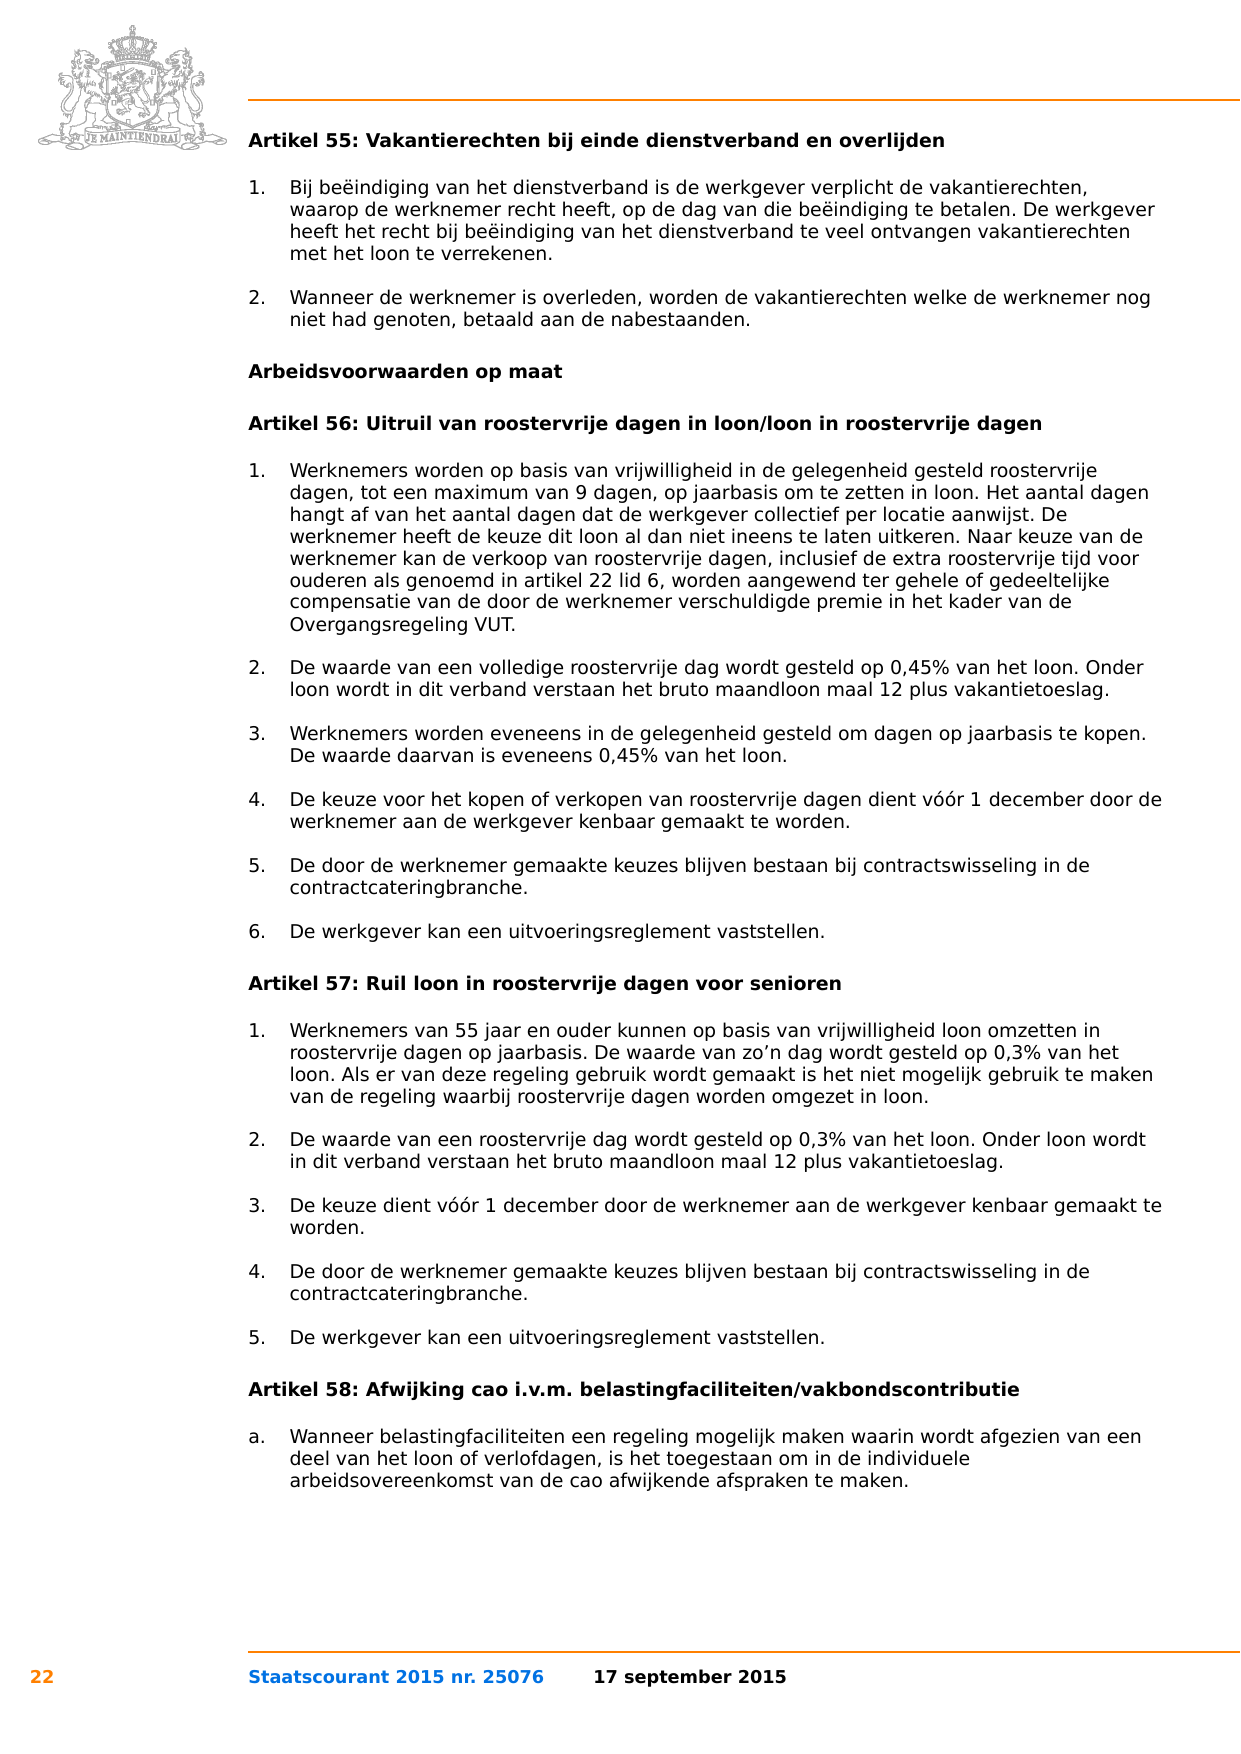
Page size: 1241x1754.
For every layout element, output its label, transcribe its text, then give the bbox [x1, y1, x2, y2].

text 2. Wanneer de werknemer is overleden, worden de vakantierechten welke de werknemer nog niet had genoten, betaald aan de nabestaanden. [248, 287, 1163, 331]
text 2. De waarde van een volledige roostervrije dag wordt gesteld op 0,45% van het loon. Onder loon wordt in dit verband verstaan het bruto maandloon maal 12 plus vakantietoeslag. [248, 657, 1163, 701]
text 4. De door de werknemer gemaakte keuzes blijven bestaan bij contractswisseling in de contractcateringbranche. [248, 1261, 1163, 1305]
subtitle Artikel 58: Afwijking cao i.v.m. belastingfaciliteiten/vakbondscontributie [248, 1379, 1163, 1401]
text 1. Bij beëindiging van het dienstverband is de werkgever verplicht de vakantierechten, waarop de werknemer recht heeft, op de dag van die beëindiging te betalen. De werkgever heeft het recht bij beëindiging van het dienstverband te veel ontvangen vakantierechten met het loon te verrekenen. [248, 177, 1163, 265]
text 1. Werknemers worden op basis van vrijwilligheid in de gelegenheid gesteld roostervrije dagen, tot een maximum van 9 dagen, op jaarbasis om te zetten in loon. Het aantal dagen hangt af van het aantal dagen dat de werkgever collectief per locatie aanwijst. De werknemer heeft de keuze dit loon al dan niet ineens te laten uitkeren. Naar keuze van de werknemer kan de verkoop van roostervrije dagen, inclusief de extra roostervrije tijd voor ouderen als genoemd in artikel 22 lid 6, worden aangewend ter gehele of gedeeltelijke compensatie van de door de werknemer verschuldigde premie in het kader van de Overgangsregeling VUT. [248, 459, 1163, 635]
subtitle Artikel 55: Vakantierechten bij einde dienstverband en overlijden [248, 130, 1163, 152]
subtitle Artikel 56: Uitruil van roostervrije dagen in loon/loon in roostervrije dagen [248, 413, 1163, 434]
subtitle Artikel 57: Ruil loon in roostervrije dagen voor senioren [248, 973, 1163, 994]
picture [38, 25, 227, 150]
subtitle Arbeidsvoorwaarden op maat [248, 361, 1163, 383]
text 1. Werknemers van 55 jaar en ouder kunnen op basis van vrijwilligheid loon omzetten in roostervrije dagen op jaarbasis. De waarde van zo’n dag wordt gesteld op 0,3% van het loon. Als er van deze regeling gebruik wordt gemaakt is het niet mogelijk gebruik te maken van de regeling waarbij roostervrije dagen worden omgezet in loon. [248, 1019, 1163, 1107]
text 5. De door de werknemer gemaakte keuzes blijven bestaan bij contractswisseling in de contractcateringbranche. [248, 855, 1163, 899]
text 4. De keuze voor het kopen of verkopen van roostervrije dagen dient vóór 1 december door de werknemer aan de werkgever kenbaar gemaakt te worden. [248, 789, 1163, 833]
text 2. De waarde van een roostervrije dag wordt gesteld op 0,3% van het loon. Onder loon wordt in dit verband verstaan het bruto maandloon maal 12 plus vakantietoeslag. [248, 1129, 1163, 1173]
text 6. De werkgever kan een uitvoeringsreglement vaststellen. [248, 921, 1163, 943]
text 3. Werknemers worden eveneens in de gelegenheid gesteld om dagen op jaarbasis te kopen. De waarde daarvan is eveneens 0,45% van het loon. [248, 723, 1163, 767]
text 5. De werkgever kan een uitvoeringsreglement vaststellen. [248, 1327, 1163, 1349]
text a. Wanneer belastingfaciliteiten een regeling mogelijk maken waarin wordt afgezien van een deel van het loon of verlofdagen, is het toegestaan om in de individuele arbeidsovereenkomst van de cao afwijkende afspraken te maken. [248, 1426, 1163, 1492]
text 3. De keuze dient vóór 1 december door de werknemer aan de werkgever kenbaar gemaakt te worden. [248, 1195, 1163, 1239]
